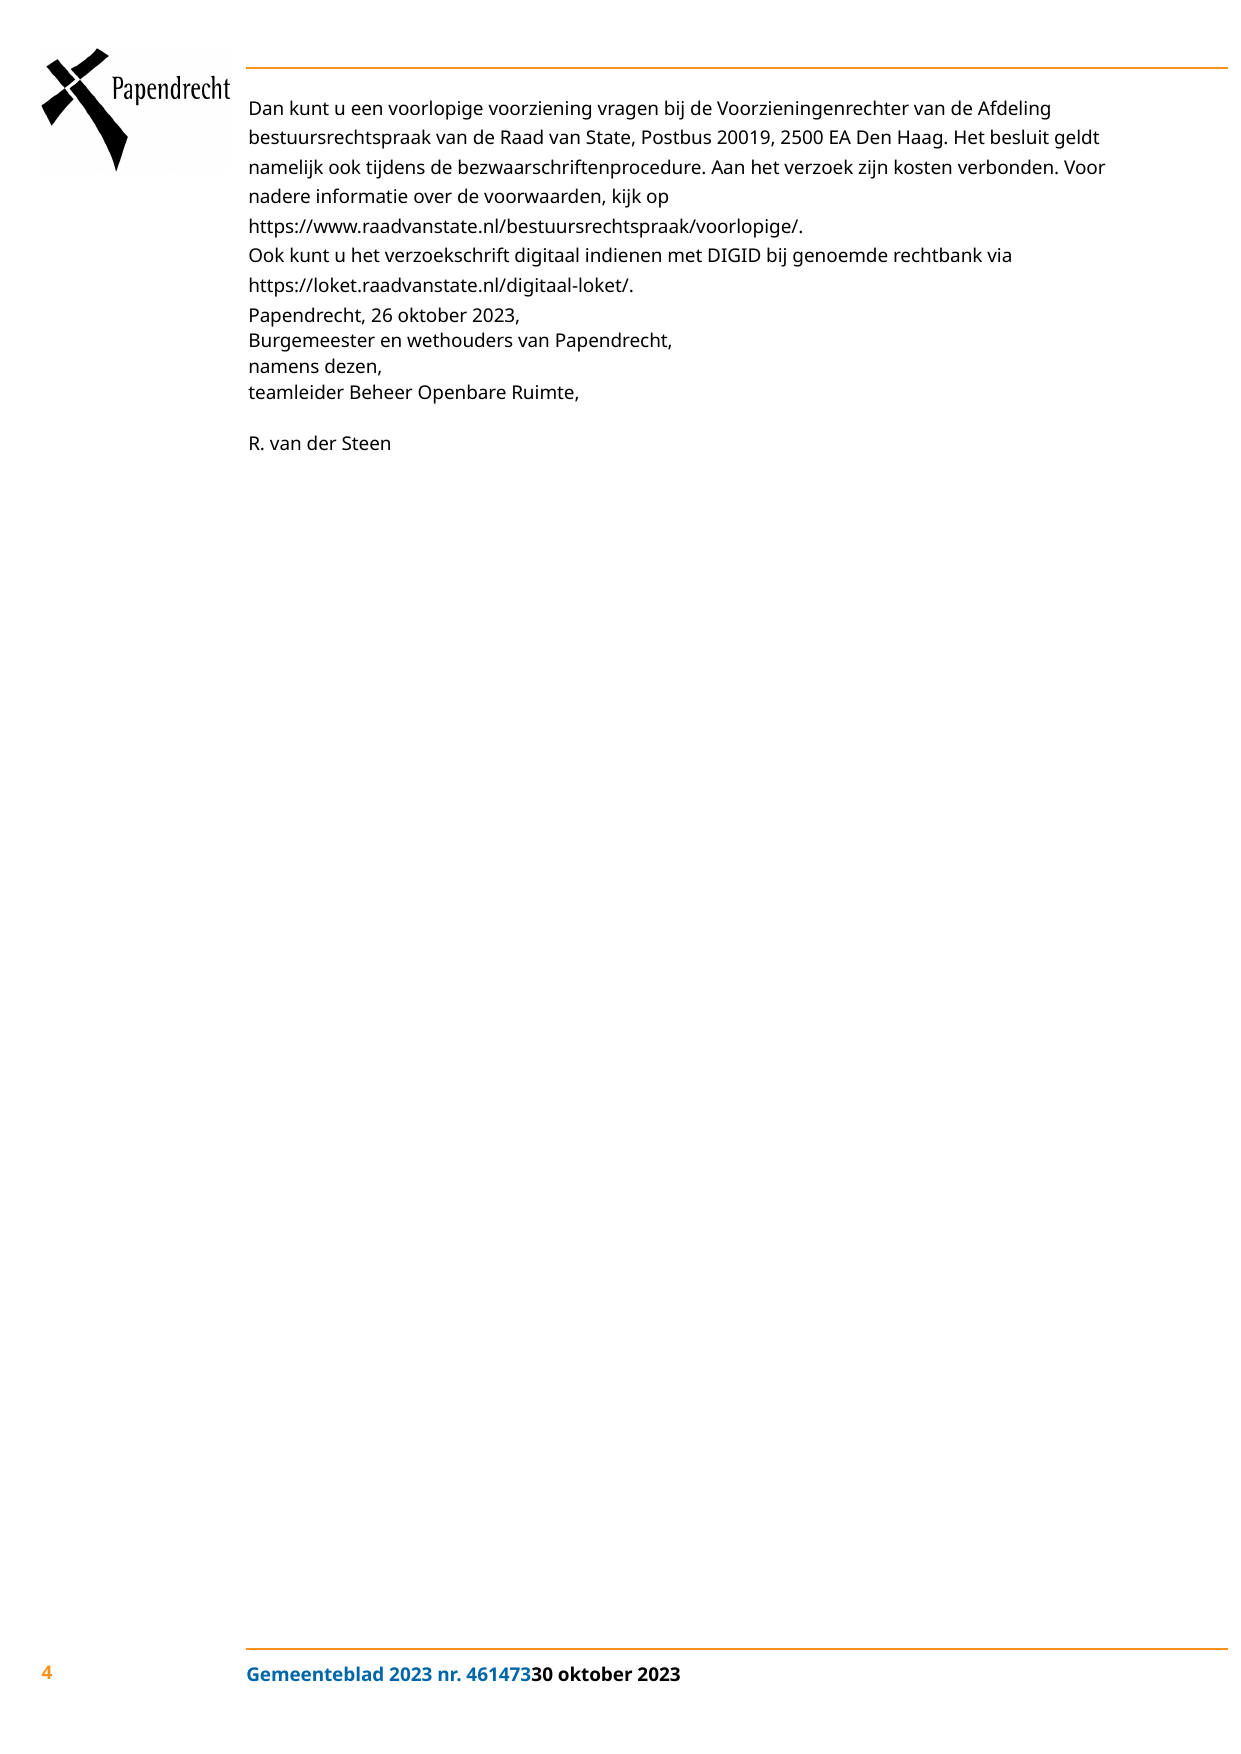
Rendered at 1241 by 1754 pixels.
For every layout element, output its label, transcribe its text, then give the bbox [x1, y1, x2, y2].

text namens dezen, [248, 353, 1152, 379]
picture [41, 47, 231, 172]
text Papendrecht, 26 oktober 2023, [248, 302, 1152, 328]
text teamleider Beheer Openbare Ruimte, [248, 379, 1152, 405]
text Burgemeester en wethouders van Papendrecht, [248, 328, 1152, 353]
text Dan kunt u een voorlopige voorziening vragen bij de Voorzieningenrechter van de Afdeling bestuursrechtspraak van de Raad van State, Postbus 20019, 2500 EA Den Haag. Het besluit geldt namelijk ook tijdens de bezwaarschriftenprocedure. Aan het verzoek zijn kosten verbonden. Voor nadere informatie over de voorwaarden, kijk op https://www.raadvanstate.nl/bestuursrechtspraak/voorlopige/. [248, 95, 1152, 239]
text Ook kunt u het verzoekschrift digitaal indienen met DIGID bij genoemde rechtbank via https://loket.raadvanstate.nl/digitaal-loket/. [248, 243, 1152, 298]
text R. van der Steen [248, 431, 1152, 456]
